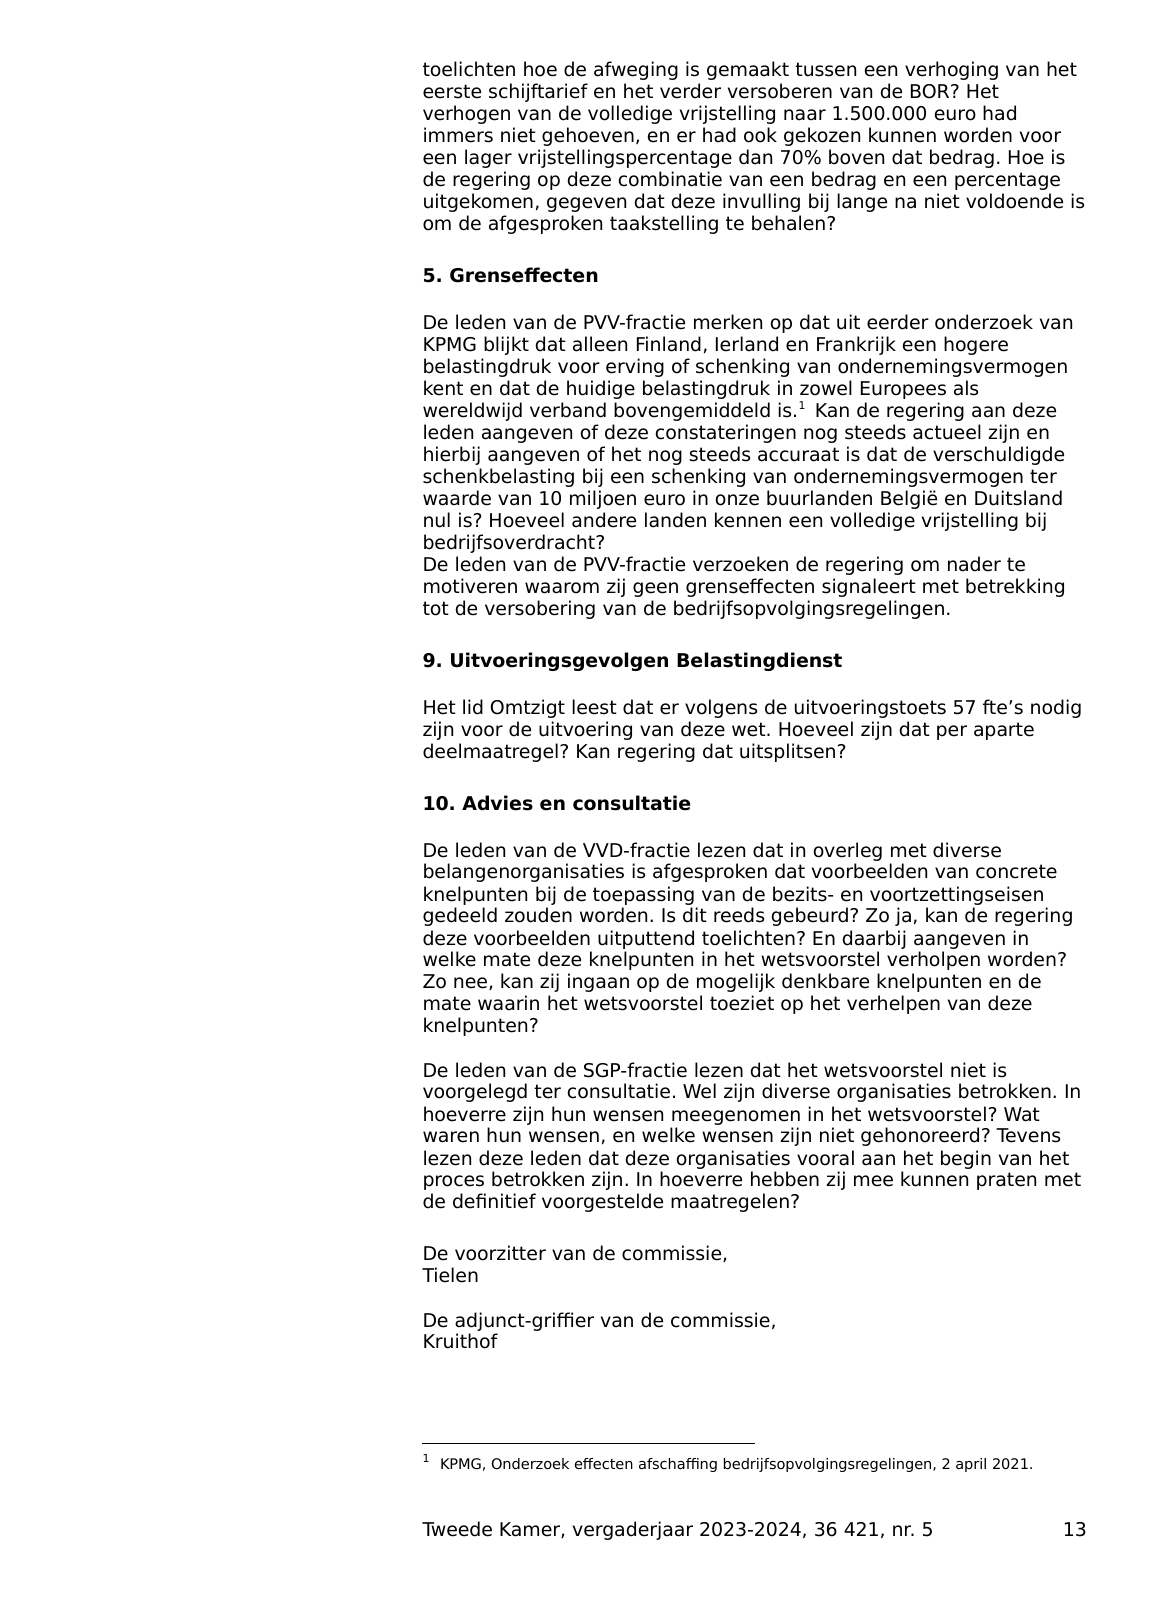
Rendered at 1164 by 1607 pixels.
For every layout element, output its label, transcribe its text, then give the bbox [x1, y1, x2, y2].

text Het lid Omtzigt leest dat er volgens de uitvoeringstoets 57 fte’s nodig zijn voor de uitvoering van deze wet. Hoeveel zijn dat per aparte deelmaatregel? Kan regering dat uitsplitsen? [422, 697, 1087, 762]
subtitle 10. Advies en consultatie [422, 792, 1087, 814]
subtitle 5. Grenseffecten [422, 265, 1087, 287]
text De leden van de SGP-fractie lezen dat het wetsvoorstel niet is voorgelegd ter consultatie. Wel zijn diverse organisaties betrokken. In hoeverre zijn hun wensen meegenomen in het wetsvoorstel? Wat waren hun wensen, en welke wensen zijn niet gehonoreerd? Tevens lezen deze leden dat deze organisaties vooral aan het begin van het proces betrokken zijn. In hoeverre hebben zij mee kunnen praten met de definitief voorgestelde maatregelen? [422, 1059, 1087, 1213]
text toelichten hoe de afweging is gemaakt tussen een verhoging van het eerste schijftarief en het verder versoberen van de BOR? Het verhogen van de volledige vrijstelling naar 1.500.000 euro had immers niet gehoeven, en er had ook gekozen kunnen worden voor een lager vrijstellingspercentage dan 70% boven dat bedrag. Hoe is de regering op deze combinatie van een bedrag en een percentage uitgekomen, gegeven dat deze invulling bij lange na niet voldoende is om de afgesproken taakstelling te behalen? [422, 59, 1087, 235]
text De leden van de PVV-fractie verzoeken de regering om nader te motiveren waarom zij geen grenseffecten signaleert met betrekking tot de versobering van de bedrijfsopvolgingsregelingen. [422, 554, 1087, 619]
subtitle 9. Uitvoeringsgevolgen Belastingdienst [422, 649, 1087, 672]
text De adjunct-griffier van de commissie, Kruithof [422, 1309, 1087, 1353]
text De leden van de VVD-fractie lezen dat in overleg met diverse belangenorganisaties is afgesproken dat voorbeelden van concrete knelpunten bij de toepassing van de bezits- en voortzettingseisen gedeeld zouden worden. Is dit reeds gebeurd? Zo ja, kan de regering deze voorbeelden uitputtend toelichten? En daarbij aangeven in welke mate deze knelpunten in het wetsvoorstel verholpen worden? Zo nee, kan zij ingaan op de mogelijk denkbare knelpunten en de mate waarin het wetsvoorstel toeziet op het verhelpen van deze knelpunten? [422, 839, 1087, 1037]
text De leden van de PVV-fractie merken op dat uit eerder onderzoek van KPMG blijkt dat alleen Finland, Ierland en Frankrijk een hogere belastingdruk voor erving of schenking van ondernemingsvermogen kent en dat de huidige belastingdruk in zowel Europees als wereldwijd verband bovengemiddeld is. Kan de regering aan deze leden aangeven of deze constateringen nog steeds actueel zijn en hierbij aangeven of het nog steeds accuraat is dat de verschuldigde schenkbelasting bij een schenking van ondernemingsvermogen ter waarde van 10 miljoen euro in onze buurlanden België en Duitsland nul is? Hoeveel andere landen kennen een volledige vrijstelling bij bedrijfsoverdracht? [422, 312, 1087, 554]
text KPMG, Onderzoek effecten afschaffing bedrijfsopvolgingsregelingen, 2 april 2021. [422, 1452, 1087, 1474]
text De voorzitter van de commissie, Tielen [422, 1243, 1087, 1287]
